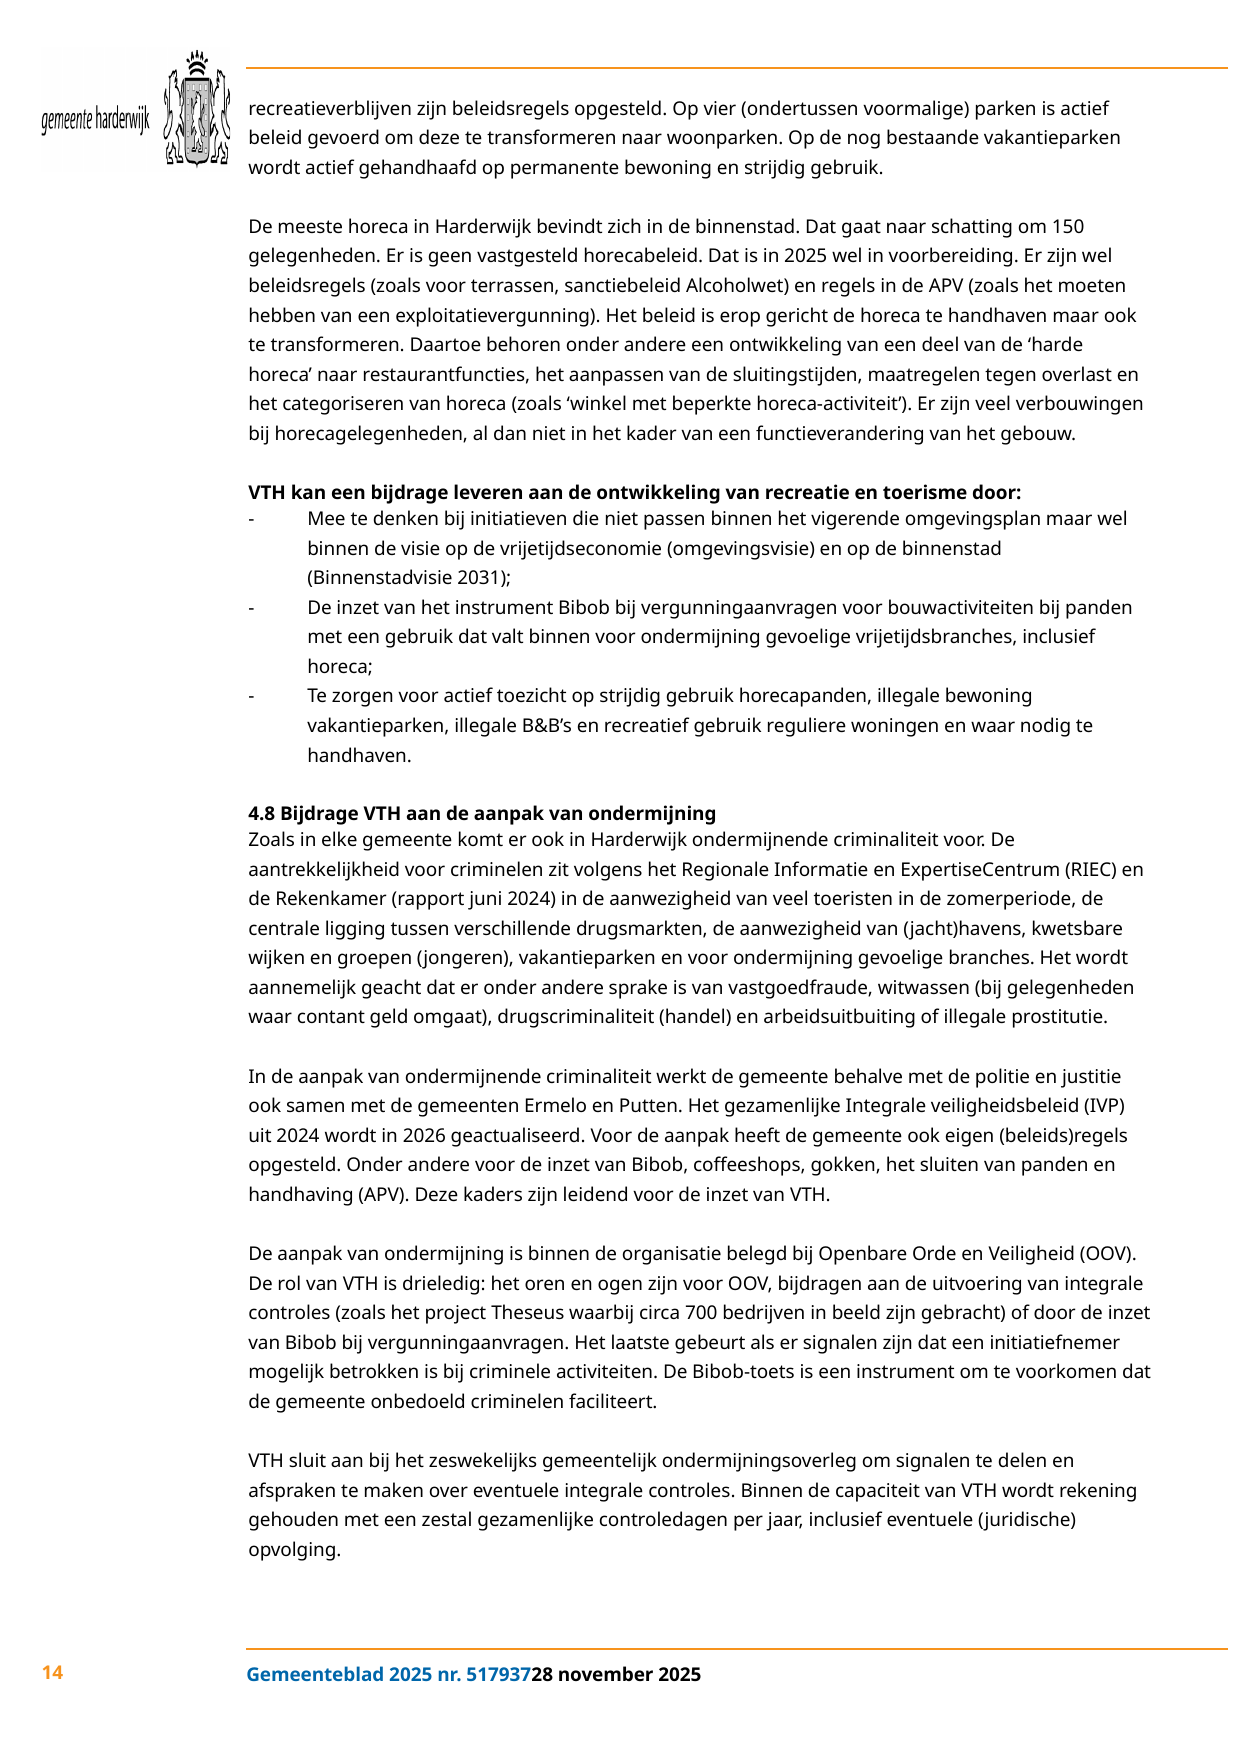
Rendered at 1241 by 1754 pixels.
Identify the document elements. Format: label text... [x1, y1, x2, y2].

text recreatieverblijven zijn beleidsregels opgesteld. Op vier (ondertussen voormalige) parken is actief beleid gevoerd om deze te transformeren naar woonparken. Op de nog bestaande vakantieparken wordt actief gehandhaafd op permanente bewoning en strijdig gebruik. [248, 95, 1152, 180]
table_header VTH kan een bijdrage leveren aan de ontwikkeling van recreatie en toerisme door: [248, 480, 1152, 505]
text De aanpak van ondermijning is binnen de organisatie belegd bij Openbare Orde en Veiligheid (OOV). De rol van VTH is drieledig: het oren en ogen zijn voor OOV, bijdragen aan de uitvoering van integrale controles (zoals het project Theseus waarbij circa 700 bedrijven in beeld zijn gebracht) of door de inzet van Bibob bij vergunningaanvragen. Het laatste gebeurt als er signalen zijn dat een initiatiefnemer mogelijk betrokken is bij criminele activiteiten. De Bibob-toets is een instrument om te voorkomen dat de gemeente onbedoeld criminelen faciliteert. [248, 1240, 1152, 1414]
text Zoals in elke gemeente komt er ook in Harderwijk ondermijnende criminaliteit voor. De aantrekkelijkheid voor criminelen zit volgens het Regionale Informatie en ExpertiseCentrum (RIEC) en de Rekenkamer (rapport juni 2024) in de aanwezigheid van veel toeristen in de zomerperiode, de centrale ligging tussen verschillende drugsmarkten, de aanwezigheid van (jacht)havens, kwetsbare wijken en groepen (jongeren), vakantieparken en voor ondermijning gevoelige branches. Het wordt aannemelijk geacht dat er onder andere sprake is van vastgoedfraude, witwassen (bij gelegenheden waar contant geld omgaat), drugscriminaliteit (handel) en arbeidsuitbuiting of illegale prostitutie. [248, 826, 1152, 1029]
text 4.8 Bijdrage VTH aan de aanpak van ondermijning [248, 800, 1152, 826]
text In de aanpak van ondermijnende criminaliteit werkt de gemeente behalve met de politie en justitie ook samen met de gemeenten Ermelo en Putten. Het gezamenlijke Integrale veiligheidsbeleid (IVP) uit 2024 wordt in 2026 geactualiseerd. Voor de aanpak heeft de gemeente ook eigen (beleids)regels opgesteld. Onder andere voor de inzet van Bibob, coffeeshops, gokken, het sluiten van panden en handhaving (APV). Deze kaders zijn leidend voor de inzet van VTH. [248, 1063, 1152, 1207]
text De meeste horeca in Harderwijk bevindt zich in de binnenstad. Dat gaat naar schatting om 150 gelegenheden. Er is geen vastgesteld horecabeleid. Dat is in 2025 wel in voorbereiding. Er zijn wel beleidsregels (zoals voor terrassen, sanctiebeleid Alcoholwet) en regels in de APV (zoals het moeten hebben van een exploitatievergunning). Het beleid is erop gericht de horeca te handhaven maar ook te transformeren. Daartoe behoren onder andere een ontwikkeling van een deel van de ‘harde horeca’ naar restaurantfuncties, het aanpassen van de sluitingstijden, maatregelen tegen overlast en het categoriseren van horeca (zoals ‘winkel met beperkte horeca-activiteit’). Er zijn veel verbouwingen bij horecagelegenheden, al dan niet in het kader van een functieverandering van het gebouw. [248, 213, 1152, 446]
text VTH sluit aan bij het zeswekelijks gemeentelijk ondermijningsoverleg om signalen te delen en afspraken te maken over eventuele integrale controles. Binnen de capaciteit van VTH wordt rekening gehouden met een zestal gezamenlijke controledagen per jaar, inclusief eventuele (juridische) opvolging. [248, 1447, 1152, 1562]
picture [41, 47, 231, 172]
table_cell Mee te denken bij initiatieven die niet passen binnen het vigerende omgevingsplan maar wel binnen de visie op de vrijetijdseconomie (omgevingsvisie) en op de binnenstad (Binnenstadvisie 2031); De inzet van het instrument Bibob bij vergunningaanvragen voor bouwactiviteiten bij panden met een gebruik dat valt binnen voor ondermijning gevoelige vrijetijdsbranches, inclusief horeca; Te zorgen voor actief toezicht op strijdig gebruik horecapanden, illegale bewoning vakantieparken, illegale B&B’s en recreatief gebruik reguliere woningen en waar nodig te handhaven. [248, 505, 1152, 768]
